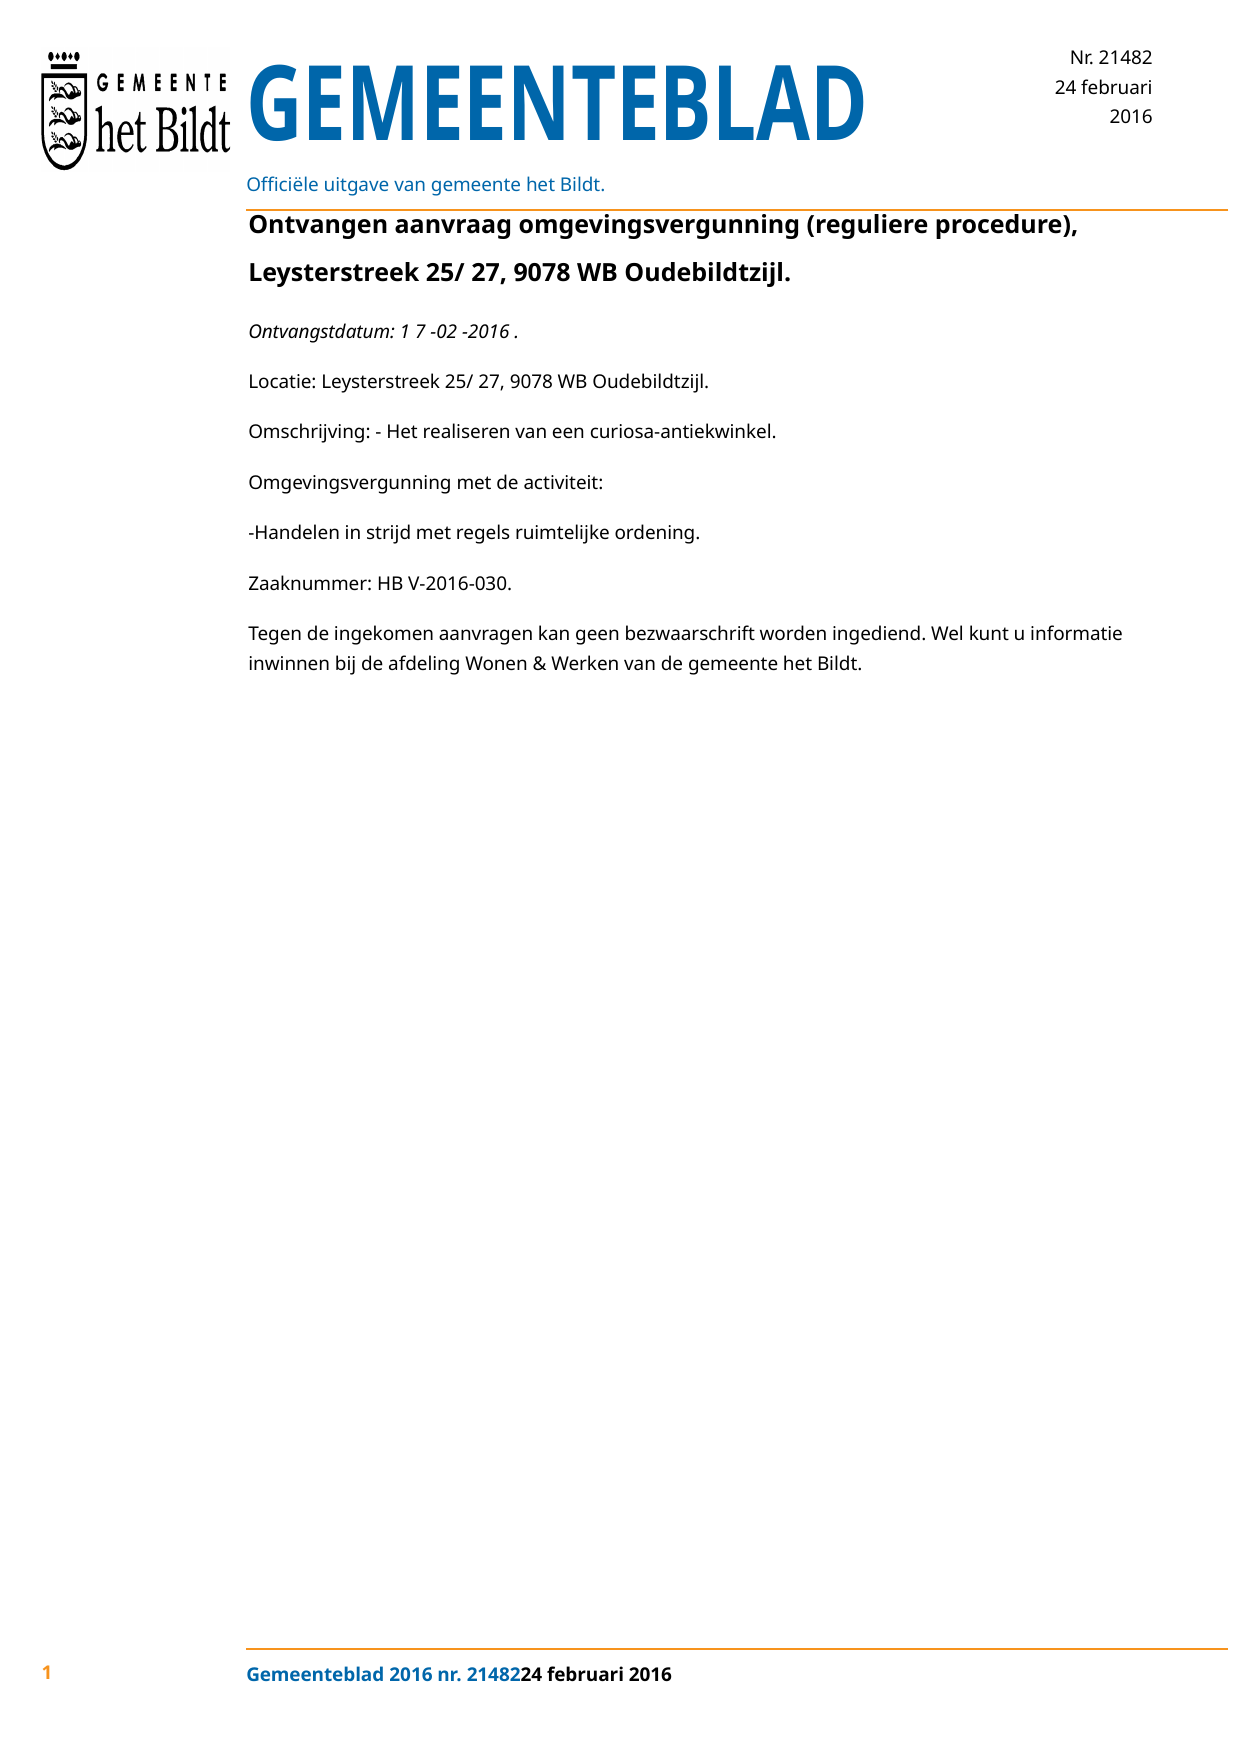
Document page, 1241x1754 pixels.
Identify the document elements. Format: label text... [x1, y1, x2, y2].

text Omschrijving: - Het realiseren van een curiosa-antiekwinkel. [248, 419, 1152, 444]
text Zaaknummer: HB V-2016-030. [248, 570, 1152, 596]
picture [41, 47, 231, 172]
text Omgevingsvergunning met de activiteit: [248, 469, 1152, 495]
text Locatie: Leysterstreek 25/ 27, 9078 WB Oudebildtzijl. [248, 368, 1152, 394]
text -Handelen in strijd met regels ruimtelijke ordening. [248, 519, 1152, 545]
text Tegen de ingekomen aanvragen kan geen bezwaarschrift worden ingediend. Wel kunt u informatie inwinnen bij de afdeling Wonen & Werken van de gemeente het Bildt. [248, 620, 1152, 676]
text Ontvangstdatum: 1 7 -02 -2016 . [248, 318, 1152, 344]
text Ontvangen aanvraag omgevingsvergunning (reguliere procedure), Leysterstreek 25/ 27, 9078 WB Oudebildtzijl. [248, 211, 1152, 288]
